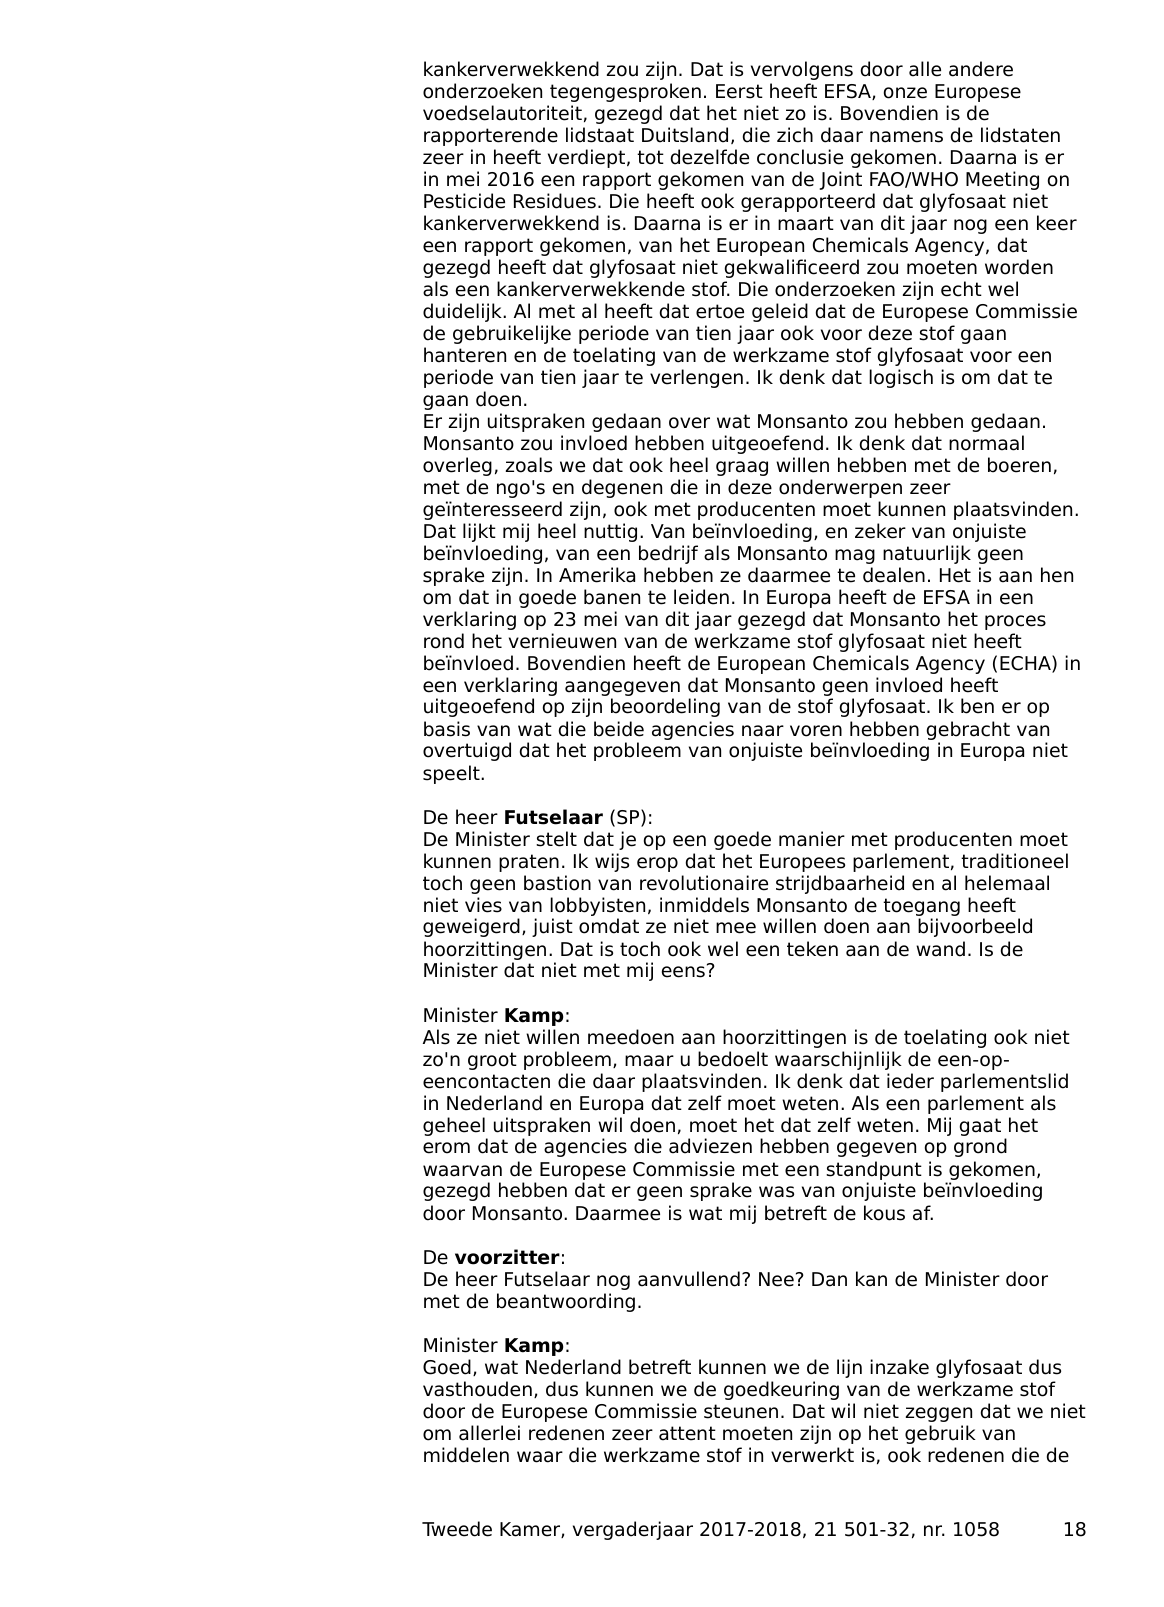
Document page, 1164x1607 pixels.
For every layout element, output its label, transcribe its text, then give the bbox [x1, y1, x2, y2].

text Als ze niet willen meedoen aan hoorzittingen is de toelating ook niet zo'n groot probleem, maar u bedoelt waarschijnlijk de een-op-eencontacten die daar plaatsvinden. Ik denk dat ieder parlementslid in Nederland en Europa dat zelf moet weten. Als een parlement als geheel uitspraken wil doen, moet het dat zelf weten. Mij gaat het erom dat de agencies die adviezen hebben gegeven op grond waarvan de Europese Commissie met een standpunt is gekomen, gezegd hebben dat er geen sprake was van onjuiste beïnvloeding door Monsanto. Daarmee is wat mij betreft de kous af. [422, 1027, 1087, 1224]
text De heer Futselaar nog aanvullend? Nee? Dan kan de Minister door met de beantwoording. [422, 1268, 1087, 1312]
text kankerverwekkend zou zijn. Dat is vervolgens door alle andere onderzoeken tegengesproken. Eerst heeft EFSA, onze Europese voedselautoriteit, gezegd dat het niet zo is. Bovendien is de rapporterende lidstaat Duitsland, die zich daar namens de lidstaten zeer in heeft verdiept, tot dezelfde conclusie gekomen. Daarna is er in mei 2016 een rapport gekomen van de Joint FAO/WHO Meeting on Pesticide Residues. Die heeft ook gerapporteerd dat glyfosaat niet kankerverwekkend is. Daarna is er in maart van dit jaar nog een keer een rapport gekomen, van het European Chemicals Agency, dat gezegd heeft dat glyfosaat niet gekwalificeerd zou moeten worden als een kankerverwekkende stof. Die onderzoeken zijn echt wel duidelijk. Al met al heeft dat ertoe geleid dat de Europese Commissie de gebruikelijke periode van tien jaar ook voor deze stof gaan hanteren en de toelating van de werkzame stof glyfosaat voor een periode van tien jaar te verlengen. Ik denk dat logisch is om dat te gaan doen. [422, 59, 1087, 411]
text Minister Kamp: [422, 1335, 1087, 1357]
text Minister Kamp: [422, 1004, 1087, 1027]
text De voorzitter: [422, 1247, 1087, 1268]
text Goed, wat Nederland betreft kunnen we de lijn inzake glyfosaat dus vasthouden, dus kunnen we de goedkeuring van de werkzame stof door de Europese Commissie steunen. Dat wil niet zeggen dat we niet om allerlei redenen zeer attent moeten zijn op het gebruik van middelen waar die werkzame stof in verwerkt is, ook redenen die de [422, 1357, 1087, 1467]
text De Minister stelt dat je op een goede manier met producenten moet kunnen praten. Ik wijs erop dat het Europees parlement, traditioneel toch geen bastion van revolutionaire strijdbaarheid en al helemaal niet vies van lobbyisten, inmiddels Monsanto de toegang heeft geweigerd, juist omdat ze niet mee willen doen aan bijvoorbeeld hoorzittingen. Dat is toch ook wel een teken aan de wand. Is de Minister dat niet met mij eens? [422, 828, 1087, 982]
text Er zijn uitspraken gedaan over wat Monsanto zou hebben gedaan. Monsanto zou invloed hebben uitgeoefend. Ik denk dat normaal overleg, zoals we dat ook heel graag willen hebben met de boeren, met de ngo's en degenen die in deze onderwerpen zeer geïnteresseerd zijn, ook met producenten moet kunnen plaatsvinden. Dat lijkt mij heel nuttig. Van beïnvloeding, en zeker van onjuiste beïnvloeding, van een bedrijf als Monsanto mag natuurlijk geen sprake zijn. In Amerika hebben ze daarmee te dealen. Het is aan hen om dat in goede banen te leiden. In Europa heeft de EFSA in een verklaring op 23 mei van dit jaar gezegd dat Monsanto het proces rond het vernieuwen van de werkzame stof glyfosaat niet heeft beïnvloed. Bovendien heeft de European Chemicals Agency (ECHA) in een verklaring aangegeven dat Monsanto geen invloed heeft uitgeoefend op zijn beoordeling van de stof glyfosaat. Ik ben er op basis van wat die beide agencies naar voren hebben gebracht van overtuigd dat het probleem van onjuiste beïnvloeding in Europa niet speelt. [422, 411, 1087, 784]
text De heer Futselaar (SP): [422, 807, 1087, 828]
